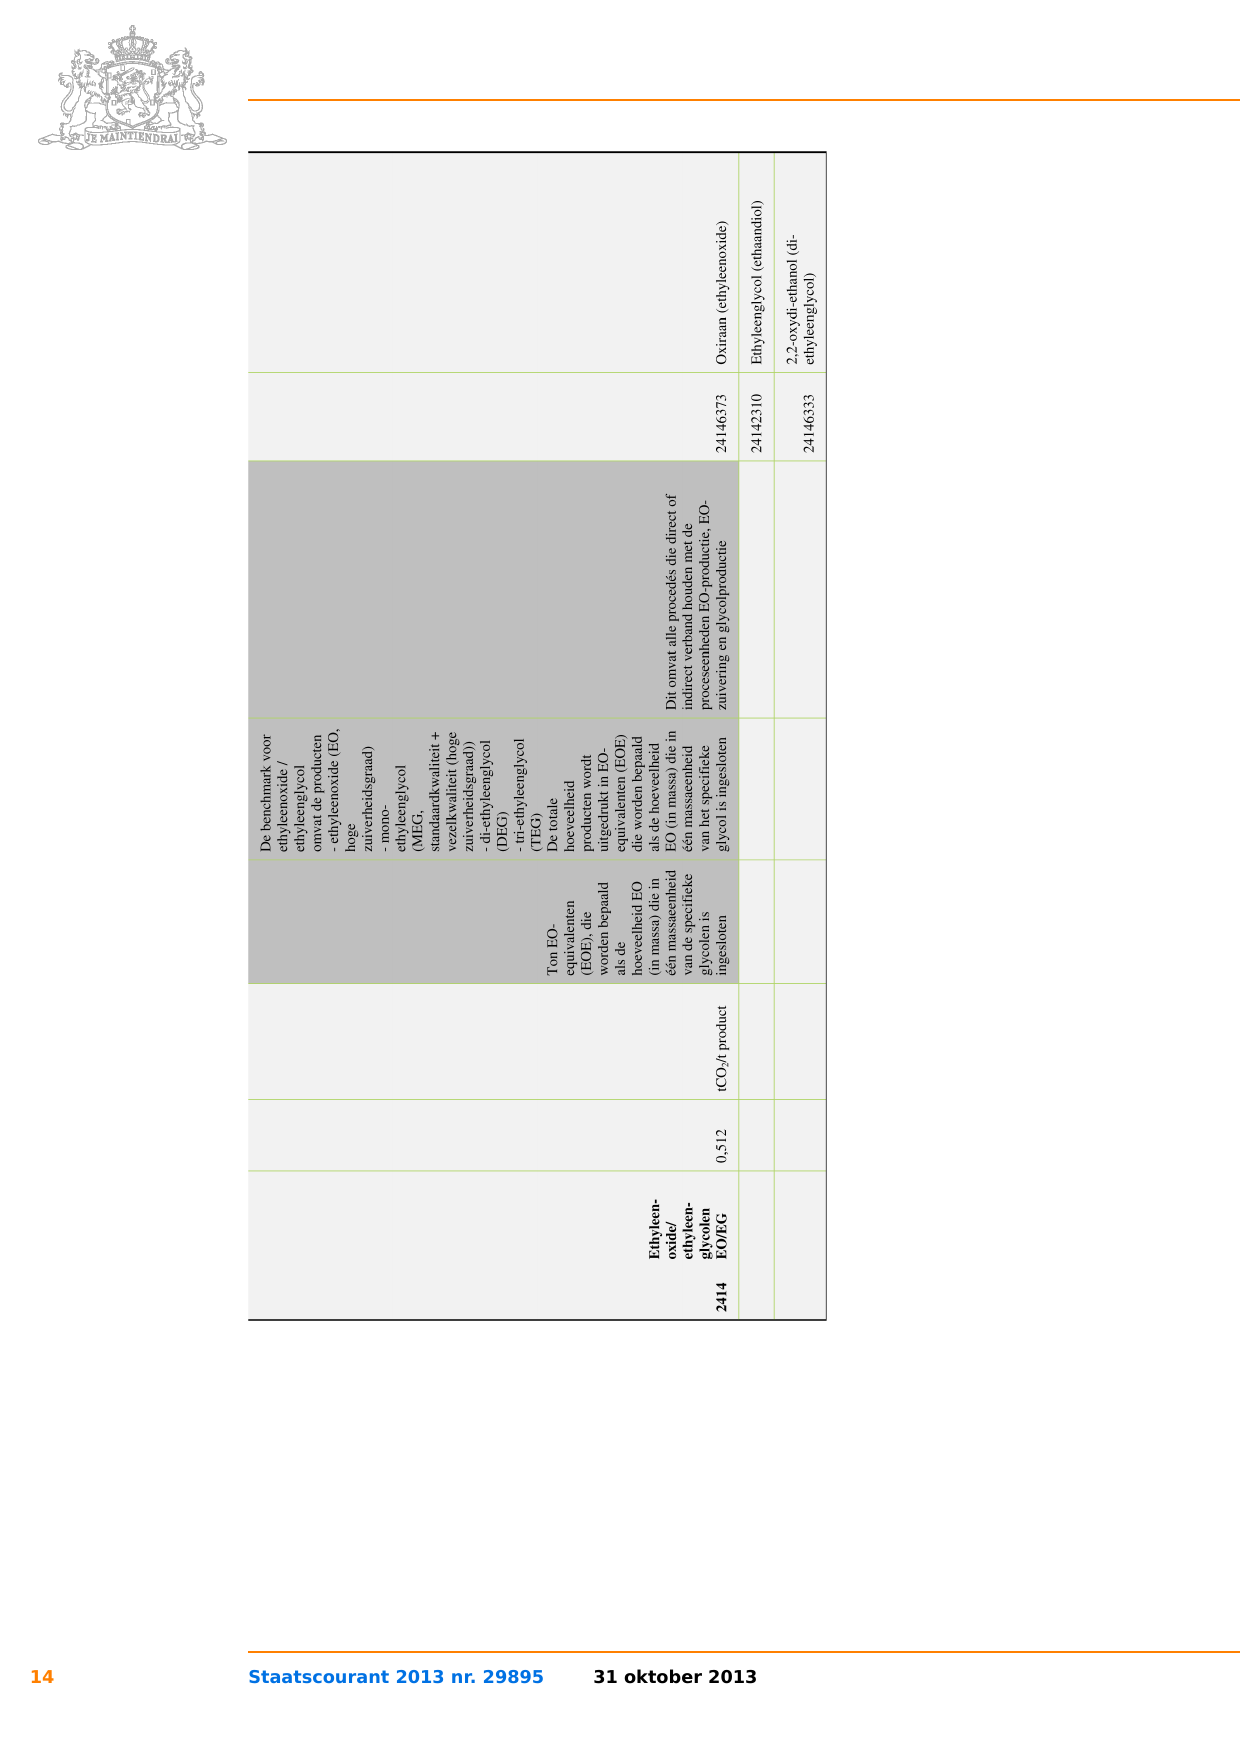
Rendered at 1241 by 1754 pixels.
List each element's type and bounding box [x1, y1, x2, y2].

picture [248, 151, 827, 1321]
picture [38, 25, 227, 150]
